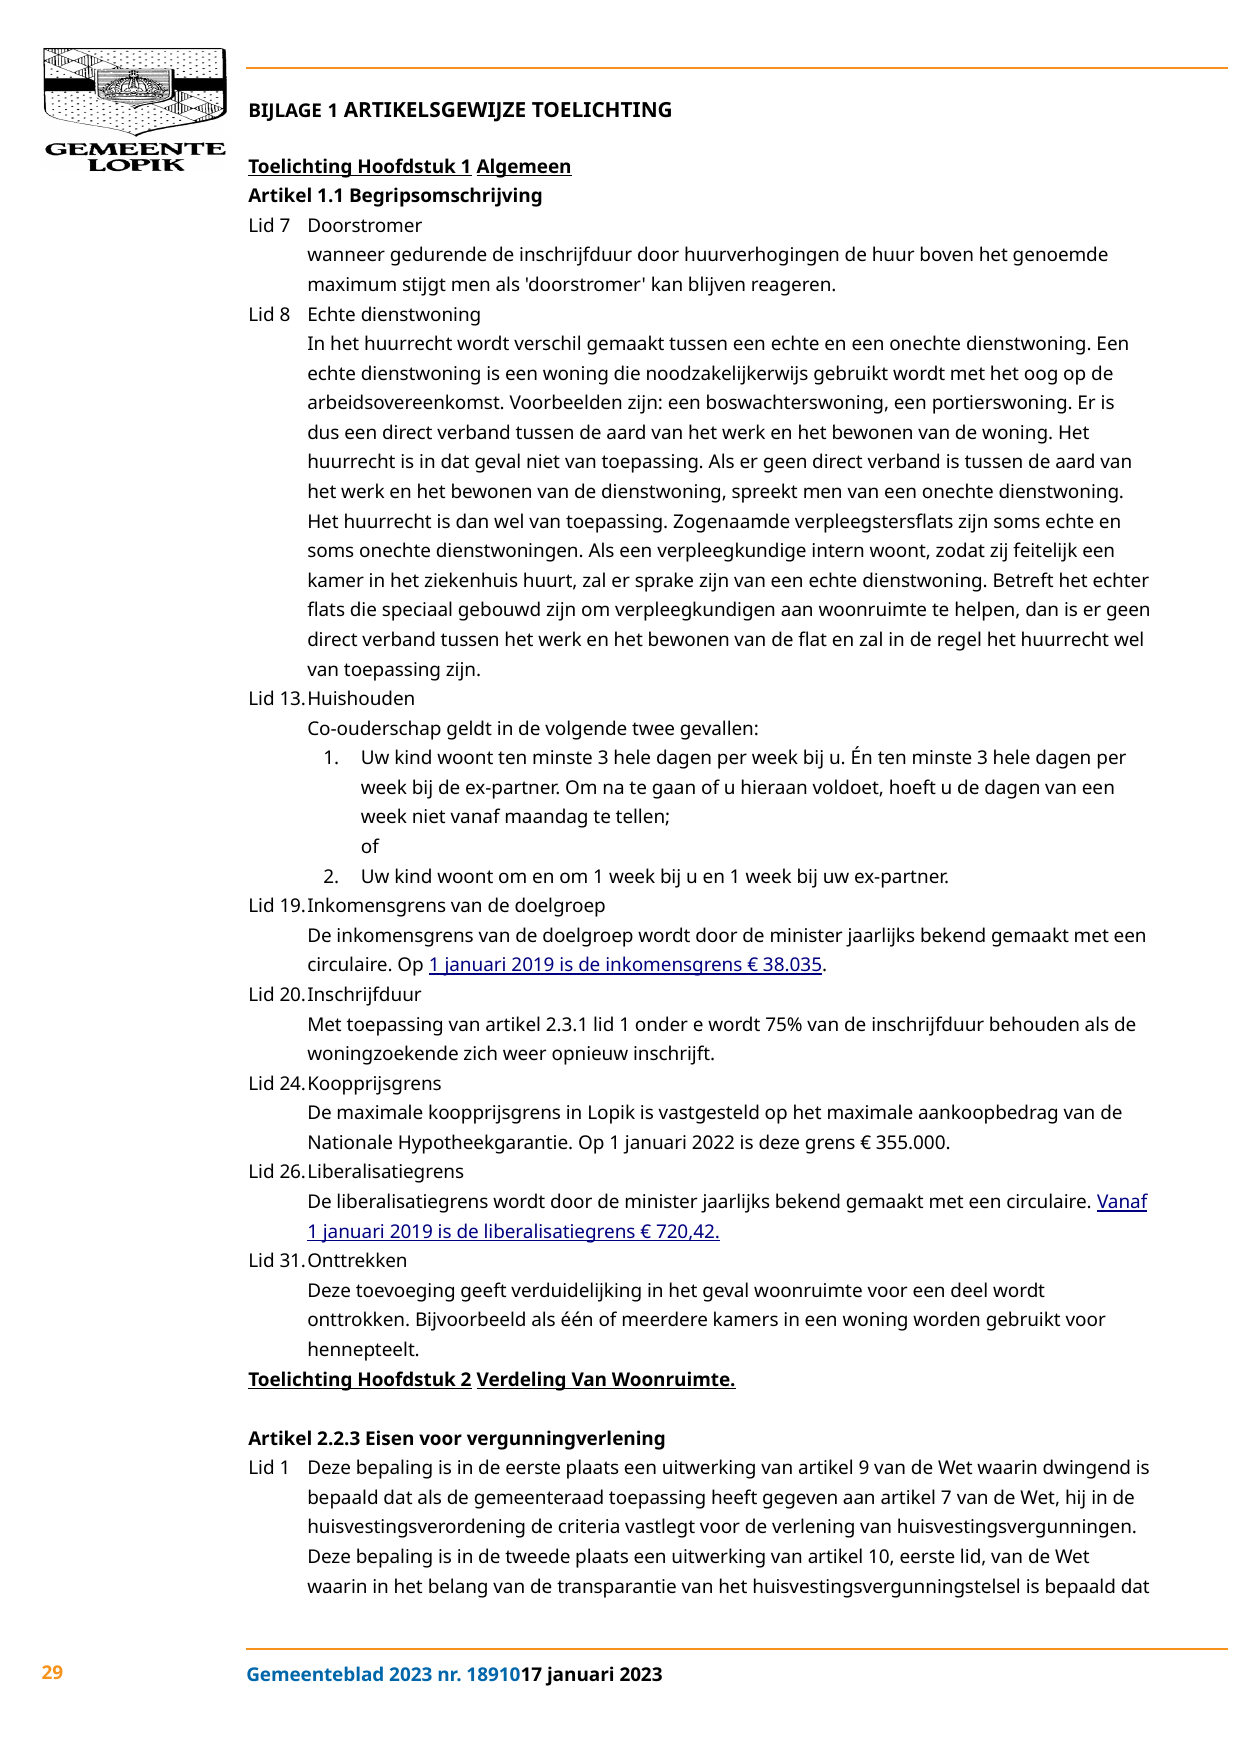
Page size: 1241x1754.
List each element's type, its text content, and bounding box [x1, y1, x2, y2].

list Uw kind woont om en om 1 week bij u en 1 week bij uw ex-partner. [323, 863, 1152, 889]
list Met toepassing van artikel 2.3.1 lid 1 onder e wordt 75% van de inschrijfduur behouden als de woningzoekende zich weer opnieuw inschrijft. [248, 1011, 1152, 1066]
list Deze toevoeging geeft verduidelijking in het geval woonruimte voor een deel wordt onttrokken. Bijvoorbeeld als één of meerdere kamers in een woning worden gebruikt voor hennepteelt. [248, 1277, 1152, 1362]
picture [41, 47, 231, 172]
list Liberalisatiegrens [248, 1159, 1152, 1184]
list Inkomensgrens van de doelgroep [248, 892, 1152, 918]
list In het huurrecht wordt verschil gemaakt tussen een echte en een onechte dienstwoning. Een echte dienstwoning is een woning die noodzakelijkerwijs gebruikt wordt met het oog op de arbeidsovereenkomst. Voorbeelden zijn: een boswachterswoning, een portierswoning. Er is dus een direct verband tussen de aard van het werk en het bewonen van de woning. Het huurrecht is in dat geval niet van toepassing. Als er geen direct verband is tussen de aard van het werk en het bewonen van de dienstwoning, spreekt men van een onechte dienstwoning. Het huurrecht is dan wel van toepassing. Zogenaamde verpleegstersflats zijn soms echte en soms onechte dienstwoningen. Als een verpleegkundige intern woont, zodat zij feitelijk een kamer in het ziekenhuis huurt, zal er sprake zijn van een echte dienstwoning. Betreft het echter flats die speciaal gebouwd zijn om verpleegkundigen aan woonruimte te helpen, dan is er geen direct verband tussen het werk en het bewonen van de flat en zal in de regel het huurrecht wel van toepassing zijn. [248, 330, 1152, 682]
list De maximale koopprijsgrens in Lopik is vastgesteld op het maximale aankoopbedrag van de Nationale Hypotheekgarantie. Op 1 januari 2022 is deze grens € 355.000. [248, 1099, 1152, 1155]
list Huishouden [248, 685, 1152, 711]
text Artikel 2.2.3 Eisen voor vergunningverlening [248, 1425, 1152, 1451]
list Koopprijsgrens [248, 1070, 1152, 1096]
list Echte dienstwoning [248, 301, 1152, 327]
list Onttrekken [248, 1247, 1152, 1273]
list Doorstromer [248, 212, 1152, 238]
list of [323, 833, 1152, 859]
list Co-ouderschap geldt in de volgende twee gevallen: [248, 715, 1152, 741]
list De liberalisatiegrens wordt door de minister jaarlijks bekend gemaakt met een circulaire. Vanaf 1 januari 2019 is de liberalisatiegrens € 720,42. [248, 1188, 1152, 1244]
text BIJLAGE 1 ARTIKELSGEWIJZE TOELICHTING [248, 95, 1152, 123]
list wanneer gedurende de inschrijfduur door huurverhogingen de huur boven het genoemde maximum stijgt men als 'doorstromer' kan blijven reageren. [248, 242, 1152, 297]
list De inkomensgrens van de doelgroep wordt door de minister jaarlijks bekend gemaakt met een circulaire. Op 1 januari 2019 is de inkomensgrens € 38.035. [248, 922, 1152, 977]
text Toelichting Hoofdstuk 2 Verdeling Van Woonruimte. [248, 1366, 1152, 1392]
list Uw kind woont ten minste 3 hele dagen per week bij u. Én ten minste 3 hele dagen per week bij de ex-partner. Om na te gaan of u hieraan voldoet, hoeft u de dagen van een week niet vanaf maandag te tellen; [323, 744, 1152, 829]
text Toelichting Hoofdstuk 1 Algemeen [248, 153, 1152, 179]
list Deze bepaling is in de eerste plaats een uitwerking van artikel 9 van de Wet waarin dwingend is bepaald dat als de gemeenteraad toepassing heeft gegeven aan artikel 7 van de Wet, hij in de huisvestingsverordening de criteria vastlegt voor de verlening van huisvestingsvergunningen. Deze bepaling is in de tweede plaats een uitwerking van artikel 10, eerste lid, van de Wet waarin in het belang van de transparantie van het huisvestingsvergunningstelsel is bepaald dat [248, 1454, 1152, 1599]
list Inschrijfduur [248, 981, 1152, 1007]
text Artikel 1.1 Begripsomschrijving [248, 182, 1152, 208]
